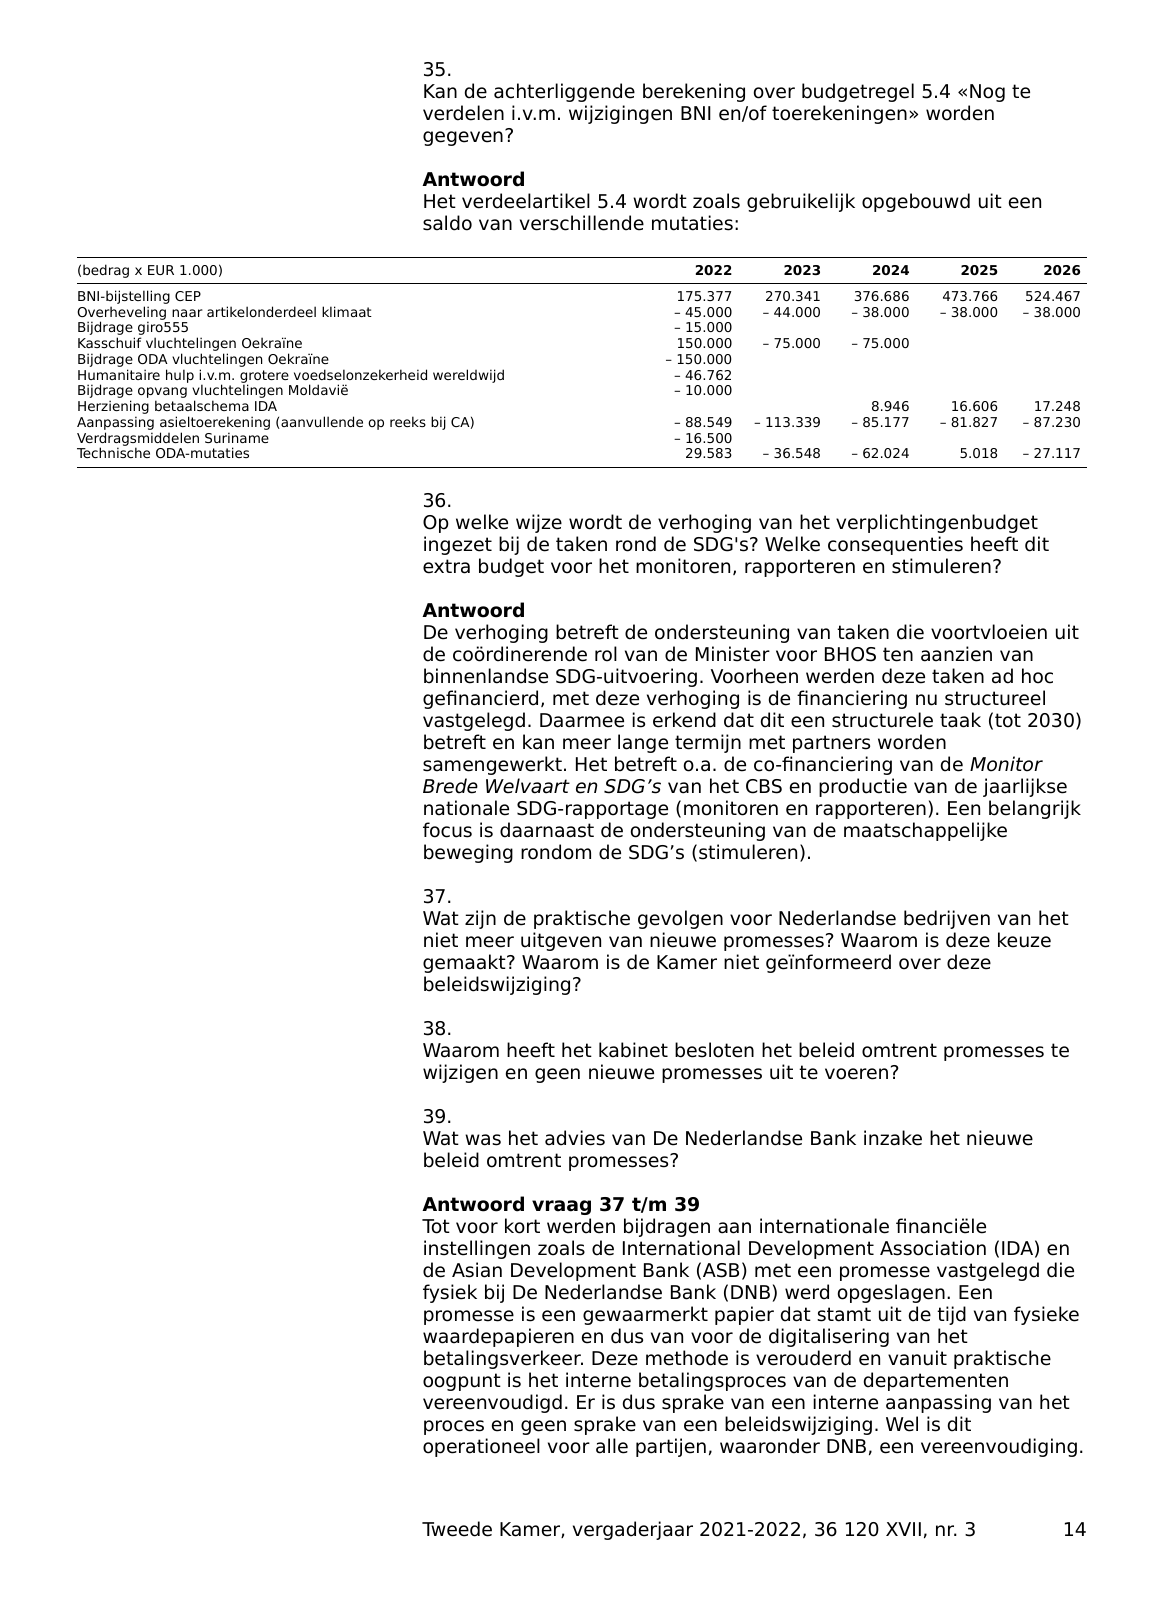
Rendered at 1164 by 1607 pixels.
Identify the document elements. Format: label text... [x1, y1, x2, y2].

table_cell 16.606 [915, 399, 1004, 415]
text Waarom heeft het kabinet besloten het beleid omtrent promesses te wijzigen en geen nieuwe promesses uit te voeren? [422, 1040, 1087, 1084]
table_cell 524.467 [1004, 284, 1087, 304]
table_cell – 16.500 [650, 430, 738, 446]
table_cell Herziening betaalschema IDA [77, 399, 649, 415]
subtitle Antwoord [422, 169, 1087, 191]
table_cell [650, 399, 738, 415]
table_cell [827, 383, 915, 399]
table_cell Bijdrage ODA vluchtelingen Oekraïne [77, 352, 649, 367]
table_cell Bijdrage opvang vluchtelingen Moldavië [77, 383, 649, 399]
table_cell – 85.177 [827, 415, 915, 430]
table_header (bedrag x EUR 1.000) [77, 258, 649, 283]
table_cell [915, 352, 1004, 367]
text Wat zijn de praktische gevolgen voor Nederlandse bedrijven van het niet meer uitgeven van nieuwe promesses? Waarom is deze keuze gemaakt? Waarom is de Kamer niet geïnformeerd over deze beleidswijziging? [422, 908, 1087, 996]
table_header 2023 [738, 258, 827, 283]
table_cell [1004, 336, 1087, 352]
table_cell Kasschuif vluchtelingen Oekraïne [77, 336, 649, 352]
table_cell – 36.548 [738, 446, 827, 467]
table_cell [1004, 430, 1087, 446]
table_cell 5.018 [915, 446, 1004, 467]
table_header 2026 [1004, 258, 1087, 283]
table_cell [915, 320, 1004, 336]
table_cell Overheveling naar artikelonderdeel klimaat [77, 305, 649, 320]
table_cell [738, 399, 827, 415]
text Tot voor kort werden bijdragen aan internationale financiële instellingen zoals de International Development Association (IDA) en de Asian Development Bank (ASB) met een promesse vastgelegd die fysiek bij De Nederlandse Bank (DNB) werd opgeslagen. Een promesse is een gewaarmerkt papier dat stamt uit de tijd van fysieke waardepapieren en dus van voor de digitalisering van het betalingsverkeer. Deze methode is verouderd en vanuit praktische oogpunt is het interne betalingsproces van de departementen vereenvoudigd. Er is dus sprake van een interne aanpassing van het proces en geen sprake van een beleidswijziging. Wel is dit operationeel voor alle partijen, waaronder DNB, een vereenvoudiging. [422, 1216, 1087, 1458]
table_cell Aanpassing asieltoerekening (aanvullende op reeks bij CA) [77, 415, 649, 430]
text 37. [422, 886, 1087, 908]
table_cell – 38.000 [827, 305, 915, 320]
table_cell [1004, 320, 1087, 336]
table_cell [915, 383, 1004, 399]
table_cell – 45.000 [650, 305, 738, 320]
text Wat was het advies van De Nederlandse Bank inzake het nieuwe beleid omtrent promesses? [422, 1128, 1087, 1172]
table_cell – 38.000 [915, 305, 1004, 320]
text 39. [422, 1106, 1087, 1128]
table_cell – 87.230 [1004, 415, 1087, 430]
table_cell 17.248 [1004, 399, 1087, 415]
text 38. [422, 1018, 1087, 1040]
text Kan de achterliggende berekening over budgetregel 5.4 «Nog te verdelen i.v.m. wijzigingen BNI en/of toerekeningen» worden gegeven? [422, 81, 1087, 147]
table_cell – 27.117 [1004, 446, 1087, 467]
subtitle Antwoord vraag 37 t/m 39 [422, 1194, 1087, 1216]
table_cell – 113.339 [738, 415, 827, 430]
table_cell [1004, 352, 1087, 367]
table_cell [738, 430, 827, 446]
table_cell [738, 352, 827, 367]
table_cell [827, 352, 915, 367]
table_cell 270.341 [738, 284, 827, 304]
table_cell [915, 336, 1004, 352]
table_cell Bijdrage giro555 [77, 320, 649, 336]
table_cell 473.766 [915, 284, 1004, 304]
table_cell [915, 368, 1004, 383]
table_cell [738, 320, 827, 336]
subtitle Antwoord [422, 600, 1087, 622]
text Op welke wijze wordt de verhoging van het verplichtingenbudget ingezet bij de taken rond de SDG's? Welke consequenties heeft dit extra budget voor het monitoren, rapporteren en stimuleren? [422, 512, 1087, 578]
table_cell BNI-bijstelling CEP [77, 284, 649, 304]
table_cell – 44.000 [738, 305, 827, 320]
table_cell Technische ODA-mutaties [77, 446, 649, 467]
text Het verdeelartikel 5.4 wordt zoals gebruikelijk opgebouwd uit een saldo van verschillende mutaties: [422, 191, 1087, 235]
text De verhoging betreft de ondersteuning van taken die voortvloeien uit de coördinerende rol van de Minister voor BHOS ten aanzien van binnenlandse SDG-uitvoering. Voorheen werden deze taken ad hoc gefinancierd, met deze verhoging is de financiering nu structureel vastgelegd. Daarmee is erkend dat dit een structurele taak (tot 2030) betreft en kan meer lange termijn met partners worden samengewerkt. Het betreft o.a. de co-financiering van de Monitor Brede Welvaart en SDG’s van het CBS en productie van de jaarlijkse nationale SDG-rapportage (monitoren en rapporteren). Een belangrijk focus is daarnaast de ondersteuning van de maatschappelijke beweging rondom de SDG’s (stimuleren). [422, 622, 1087, 864]
table_cell [1004, 368, 1087, 383]
table_cell [1004, 383, 1087, 399]
table_cell – 81.827 [915, 415, 1004, 430]
table_cell 8.946 [827, 399, 915, 415]
table_cell Humanitaire hulp i.v.m. grotere voedselonzekerheid wereldwijd [77, 368, 649, 383]
table_cell – 10.000 [650, 383, 738, 399]
table_cell – 88.549 [650, 415, 738, 430]
table_cell [738, 368, 827, 383]
table_cell [827, 320, 915, 336]
table_cell 175.377 [650, 284, 738, 304]
table_cell – 75.000 [738, 336, 827, 352]
text 36. [422, 490, 1087, 512]
table_header 2022 [650, 258, 738, 283]
table_cell – 46.762 [650, 368, 738, 383]
table_cell 29.583 [650, 446, 738, 467]
table_cell – 150.000 [650, 352, 738, 367]
table_cell 150.000 [650, 336, 738, 352]
table_cell Verdragsmiddelen Suriname [77, 430, 649, 446]
table_cell [827, 430, 915, 446]
table_cell – 15.000 [650, 320, 738, 336]
table_cell [738, 383, 827, 399]
table_cell 376.686 [827, 284, 915, 304]
text 35. [422, 59, 1087, 81]
table_cell – 75.000 [827, 336, 915, 352]
table_header 2024 [827, 258, 915, 283]
table_cell – 38.000 [1004, 305, 1087, 320]
table_header 2025 [915, 258, 1004, 283]
table_cell [827, 368, 915, 383]
table_cell [915, 430, 1004, 446]
table_cell – 62.024 [827, 446, 915, 467]
